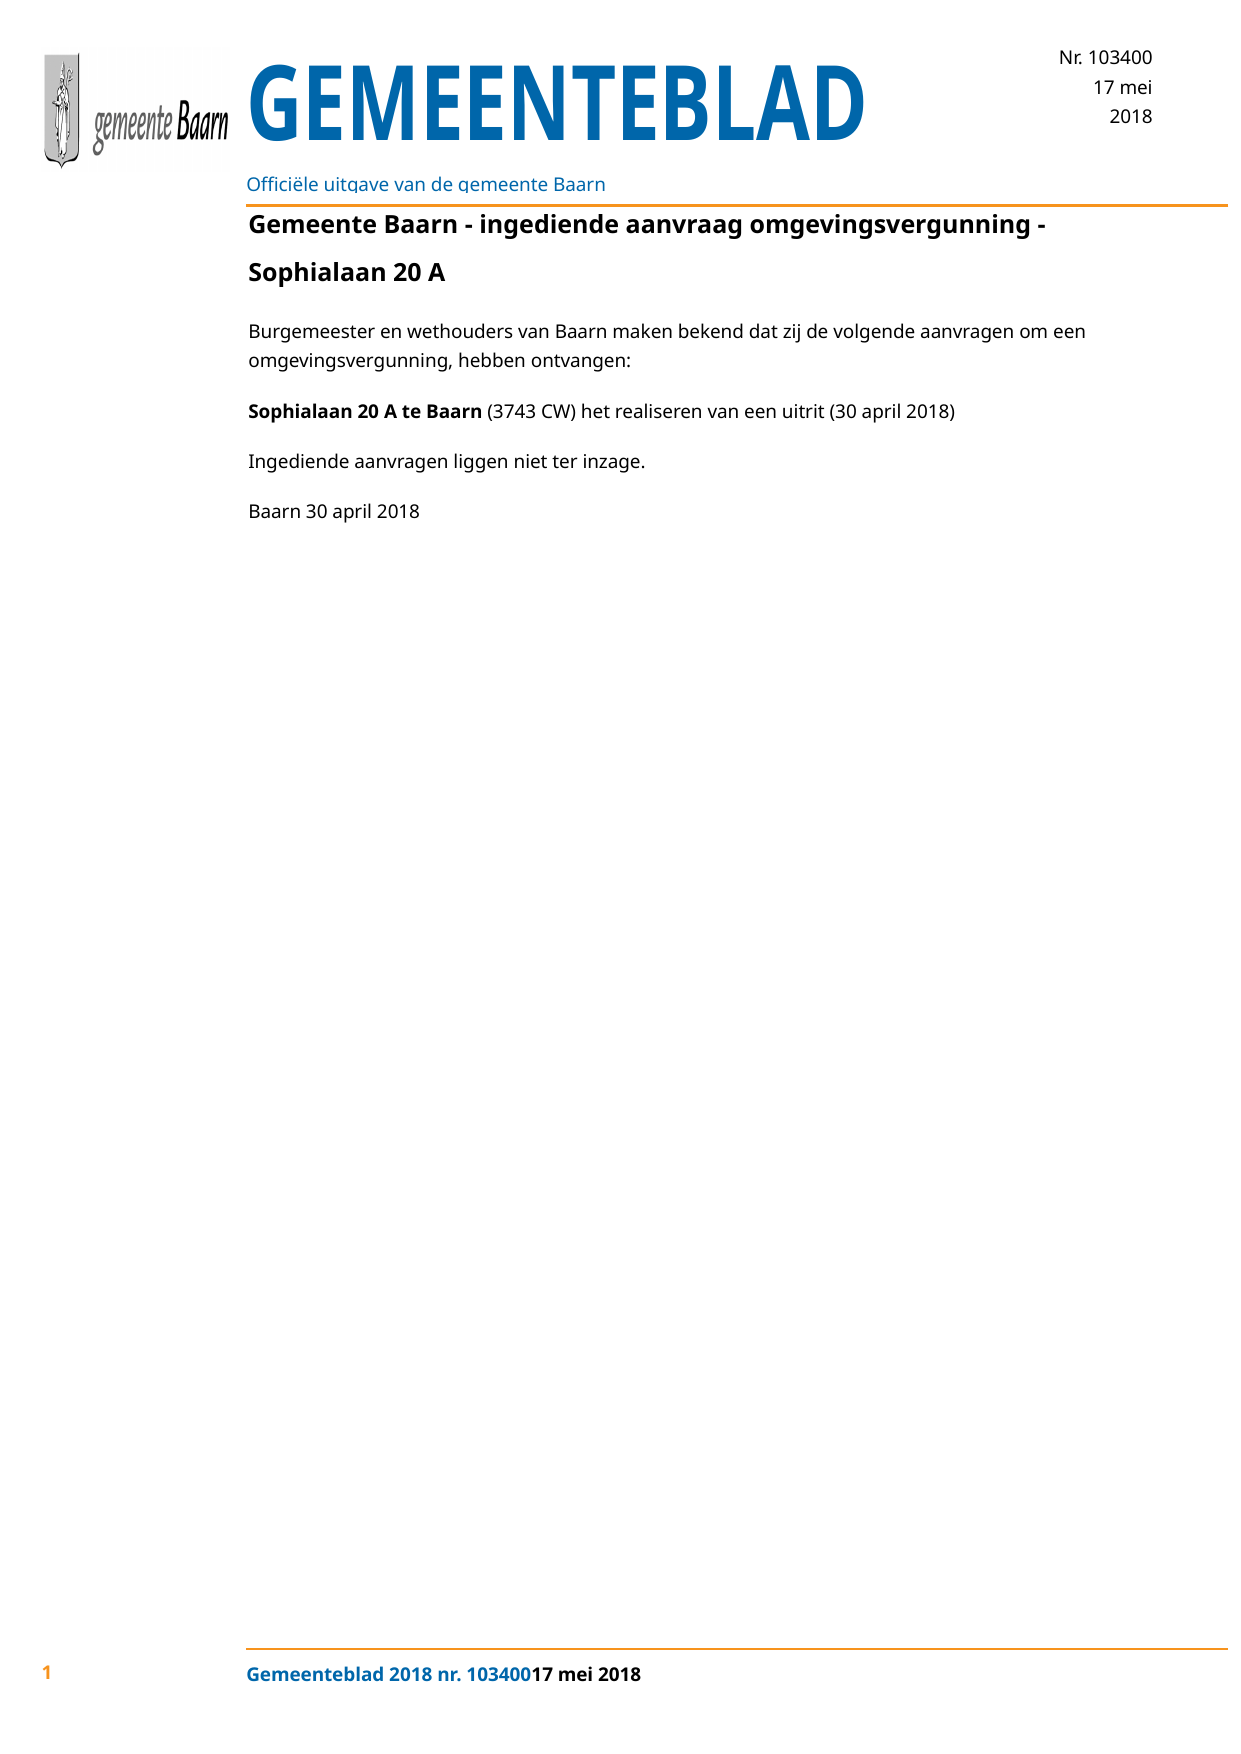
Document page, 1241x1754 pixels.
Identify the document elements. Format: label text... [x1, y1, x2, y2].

text Baarn 30 april 2018 [248, 499, 1152, 524]
text Gemeente Baarn - ingediende aanvraag omgevingsvergunning - Sophialaan 20 A [248, 207, 1152, 288]
text Burgemeester en wethouders van Baarn maken bekend dat zij de volgende aanvragen om een omgevingsvergunning, hebben ontvangen: [248, 318, 1152, 373]
picture [41, 47, 231, 172]
text Sophialaan 20 A te Baarn (3743 CW) het realiseren van een uitrit (30 april 2018) [248, 398, 1152, 424]
text Ingediende aanvragen liggen niet ter inzage. [248, 448, 1152, 474]
